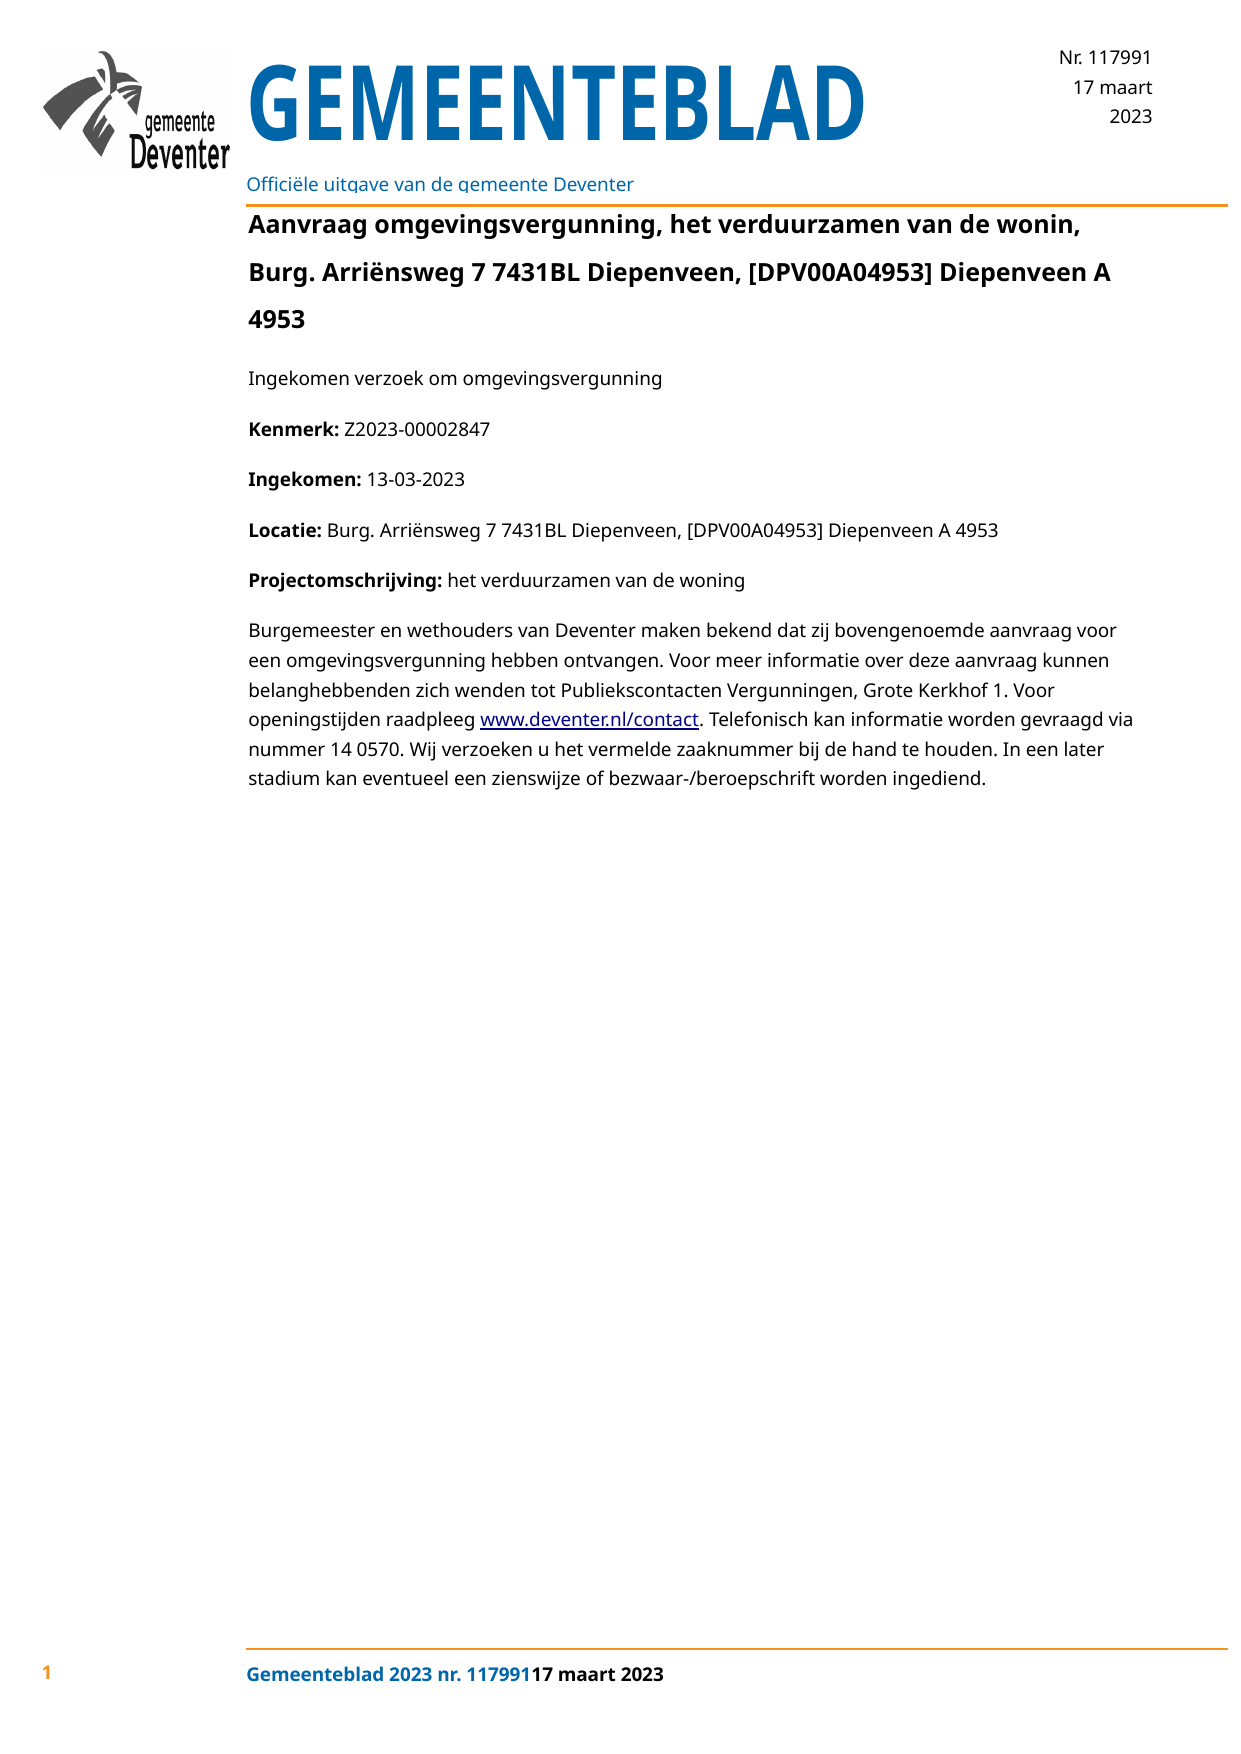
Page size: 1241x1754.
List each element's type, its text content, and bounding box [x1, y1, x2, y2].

text Locatie: Burg. Arriënsweg 7 7431BL Diepenveen, [DPV00A04953] Diepenveen A 4953 [248, 517, 1152, 542]
text Aanvraag omgevingsvergunning, het verduurzamen van de wonin, Burg. Arriënsweg 7 7431BL Diepenveen, [DPV00A04953] Diepenveen A 4953 [248, 207, 1152, 336]
picture [41, 47, 231, 172]
text Burgemeester en wethouders van Deventer maken bekend dat zij bovengenoemde aanvraag voor een omgevingsvergunning hebben ontvangen. Voor meer informatie over deze aanvraag kunnen belanghebbenden zich wenden tot Publiekscontacten Vergunningen, Grote Kerkhof 1. Voor openingstijden raadpleeg www.deventer.nl/contact. Telefonisch kan informatie worden gevraagd via nummer 14 0570. Wij verzoeken u het vermelde zaaknummer bij de hand te houden. In een later stadium kan eventueel een zienswijze of bezwaar-/beroepschrift worden ingediend. [248, 618, 1152, 791]
text Projectomschrijving: het verduurzamen van de woning [248, 567, 1152, 593]
text Ingekomen verzoek om omgevingsvergunning [248, 366, 1152, 391]
text Kenmerk: Z2023-00002847 [248, 416, 1152, 442]
text Ingekomen: 13-03-2023 [248, 466, 1152, 492]
